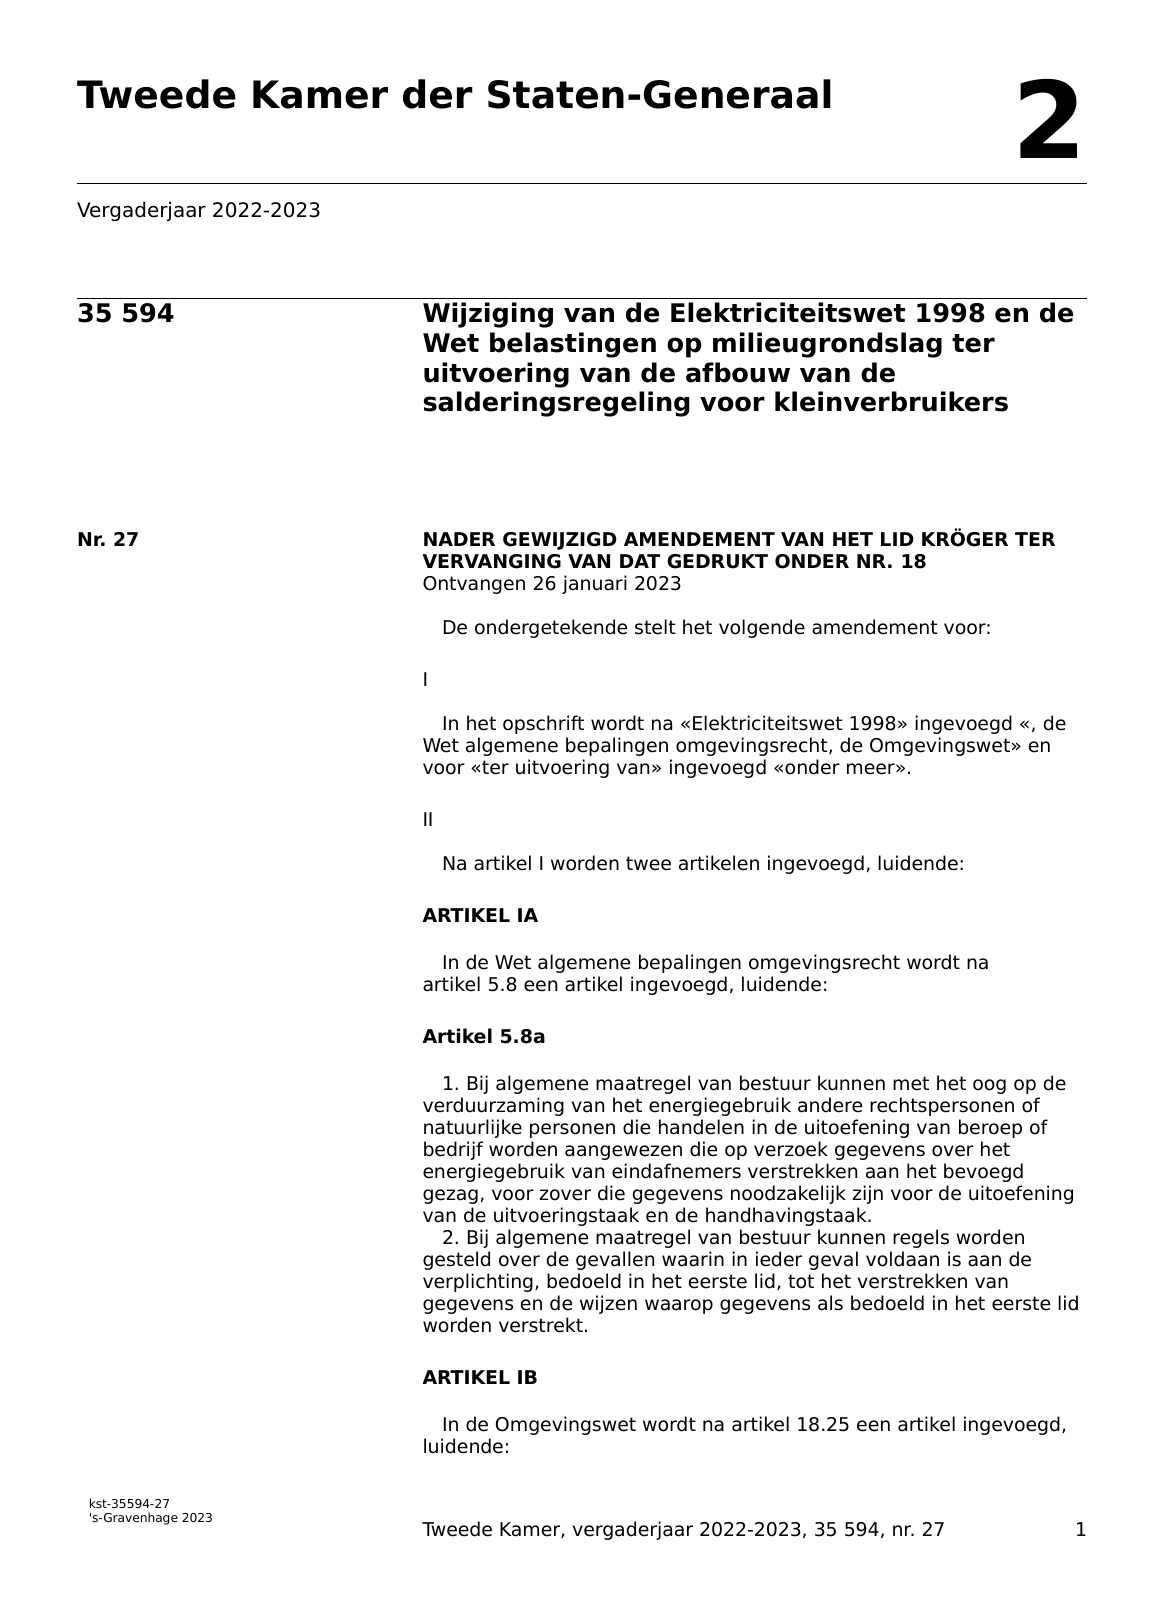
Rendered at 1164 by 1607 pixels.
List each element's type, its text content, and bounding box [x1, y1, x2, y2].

subtitle II [422, 809, 1087, 831]
text Na artikel I worden twee artikelen ingevoegd, luidende: [422, 853, 1087, 875]
subtitle Nr. 27 NADER GEWIJZIGD AMENDEMENT VAN HET LID KRÖGER TER VERVANGING VAN DAT GEDRUKT ONDER NR. 18 [77, 529, 1087, 573]
text Ontvangen 26 januari 2023 [422, 573, 1087, 595]
text kst-35594-27 [88, 1497, 323, 1511]
subtitle ARTIKEL IB [422, 1367, 1087, 1389]
text 2. Bij algemene maatregel van bestuur kunnen regels worden gesteld over de gevallen waarin in ieder geval voldaan is aan de verplichting, bedoeld in het eerste lid, tot het verstrekken van gegevens en de wijzen waarop gegevens als bedoeld in het eerste lid worden verstrekt. [422, 1227, 1087, 1337]
text De ondergetekende stelt het volgende amendement voor: [422, 617, 1087, 639]
text In de Omgevingswet wordt na artikel 18.25 een artikel ingevoegd, luidende: [422, 1414, 1087, 1458]
subtitle 35 594 Wijziging van de Elektriciteitswet 1998 en de Wet belastingen op milieugrondslag ter uitvoering van de afbouw van de salderingsregeling voor kleinverbruikers [77, 299, 1087, 418]
table_cell Vergaderjaar 2022-2023 [77, 184, 1087, 298]
text In het opschrift wordt na «Elektriciteitswet 1998» ingevoegd «, de Wet algemene bepalingen omgevingsrecht, de Omgevingswet» en voor «ter uitvoering van» ingevoegd «onder meer». [422, 713, 1087, 779]
text 1. Bij algemene maatregel van bestuur kunnen met het oog op de verduurzaming van het energiegebruik andere rechtspersonen of natuurlijke personen die handelen in de uitoefening van beroep of bedrijf worden aangewezen die op verzoek gegevens over het energiegebruik van eindafnemers verstrekken aan het bevoegd gezag, voor zover die gegevens noodzakelijk zijn voor de uitoefening van de uitvoeringstaak en de handhavingstaak. [422, 1073, 1087, 1227]
table_header 2 [886, 59, 1087, 183]
text 's-Gravenhage 2023 [88, 1511, 323, 1525]
table_header Tweede Kamer der Staten-Generaal [77, 59, 886, 183]
subtitle I [422, 669, 1087, 691]
text In de Wet algemene bepalingen omgevingsrecht wordt na artikel 5.8 een artikel ingevoegd, luidende: [422, 952, 1087, 996]
subtitle ARTIKEL IA [422, 905, 1087, 927]
subtitle Artikel 5.8a [422, 1026, 1087, 1048]
